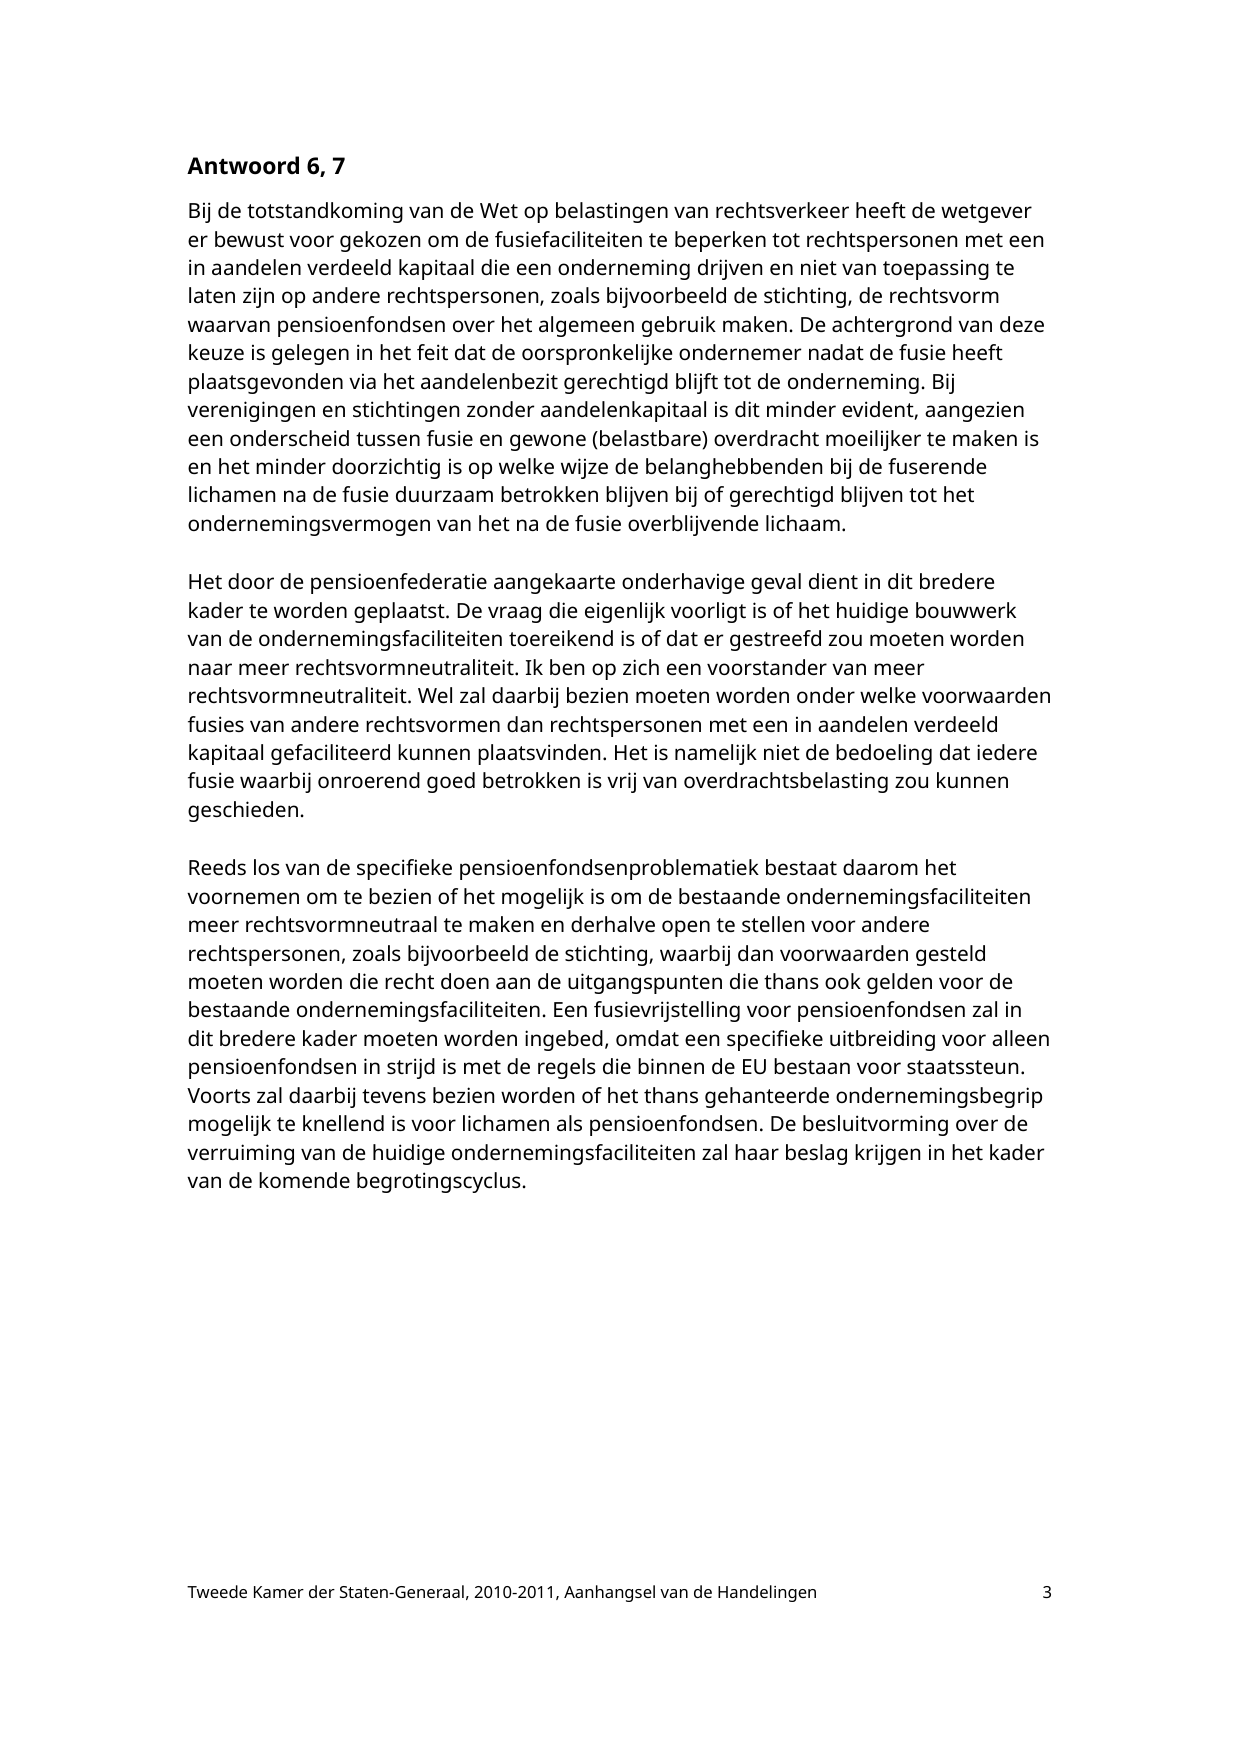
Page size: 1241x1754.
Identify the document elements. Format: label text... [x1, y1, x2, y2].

subtitle Antwoord 6, 7 [187, 150, 1053, 181]
text Bij de totstandkoming van de Wet op belastingen van rechtsverkeer heeft de wetgever er bewust voor gekozen om de fusiefaciliteiten te beperken tot rechtspersonen met een in aandelen verdeeld kapitaal die een onderneming drijven en niet van toepassing te laten zijn op andere rechtspersonen, zoals bijvoorbeeld de stichting, de rechtsvorm waarvan pensioenfondsen over het algemeen gebruik maken. De achtergrond van deze keuze is gelegen in het feit dat de oorspronkelijke ondernemer nadat de fusie heeft plaatsgevonden via het aandelenbezit gerechtigd blijft tot de onderneming. Bij verenigingen en stichtingen zonder aandelenkapitaal is dit minder evident, aangezien een onderscheid tussen fusie en gewone (belastbare) overdracht moeilijker te maken is en het minder doorzichtig is op welke wijze de belanghebbenden bij de fuserende lichamen na de fusie duurzaam betrokken blijven bij of gerechtigd blijven tot het ondernemingsvermogen van het na de fusie overblijvende lichaam. [187, 196, 1053, 537]
text Reeds los van de specifieke pensioenfondsenproblematiek bestaat daarom het voornemen om te bezien of het mogelijk is om de bestaande ondernemingsfaciliteiten meer rechtsvormneutraal te maken en derhalve open te stellen voor andere rechtspersonen, zoals bijvoorbeeld de stichting, waarbij dan voorwaarden gesteld moeten worden die recht doen aan de uitgangspunten die thans ook gelden voor de bestaande ondernemingsfaciliteiten. Een fusievrijstelling voor pensioenfondsen zal in dit bredere kader moeten worden ingebed, omdat een specifieke uitbreiding voor alleen pensioenfondsen in strijd is met de regels die binnen de EU bestaan voor staatssteun. Voorts zal daarbij tevens bezien worden of het thans gehanteerde ondernemingsbegrip mogelijk te knellend is voor lichamen als pensioenfondsen. De besluitvorming over de verruiming van de huidige ondernemingsfaciliteiten zal haar beslag krijgen in het kader van de komende begrotingscyclus. [187, 853, 1053, 1195]
text Het door de pensioenfederatie aangekaarte onderhavige geval dient in dit bredere kader te worden geplaatst. De vraag die eigenlijk voorligt is of het huidige bouwwerk van de ondernemingsfaciliteiten toereikend is of dat er gestreefd zou moeten worden naar meer rechtsvormneutraliteit. Ik ben op zich een voorstander van meer rechtsvormneutraliteit. Wel zal daarbij bezien moeten worden onder welke voorwaarden fusies van andere rechtsvormen dan rechtspersonen met een in aandelen verdeeld kapitaal gefaciliteerd kunnen plaatsvinden. Het is namelijk niet de bedoeling dat iedere fusie waarbij onroerend goed betrokken is vrij van overdrachtsbelasting zou kunnen geschieden. [187, 567, 1053, 823]
